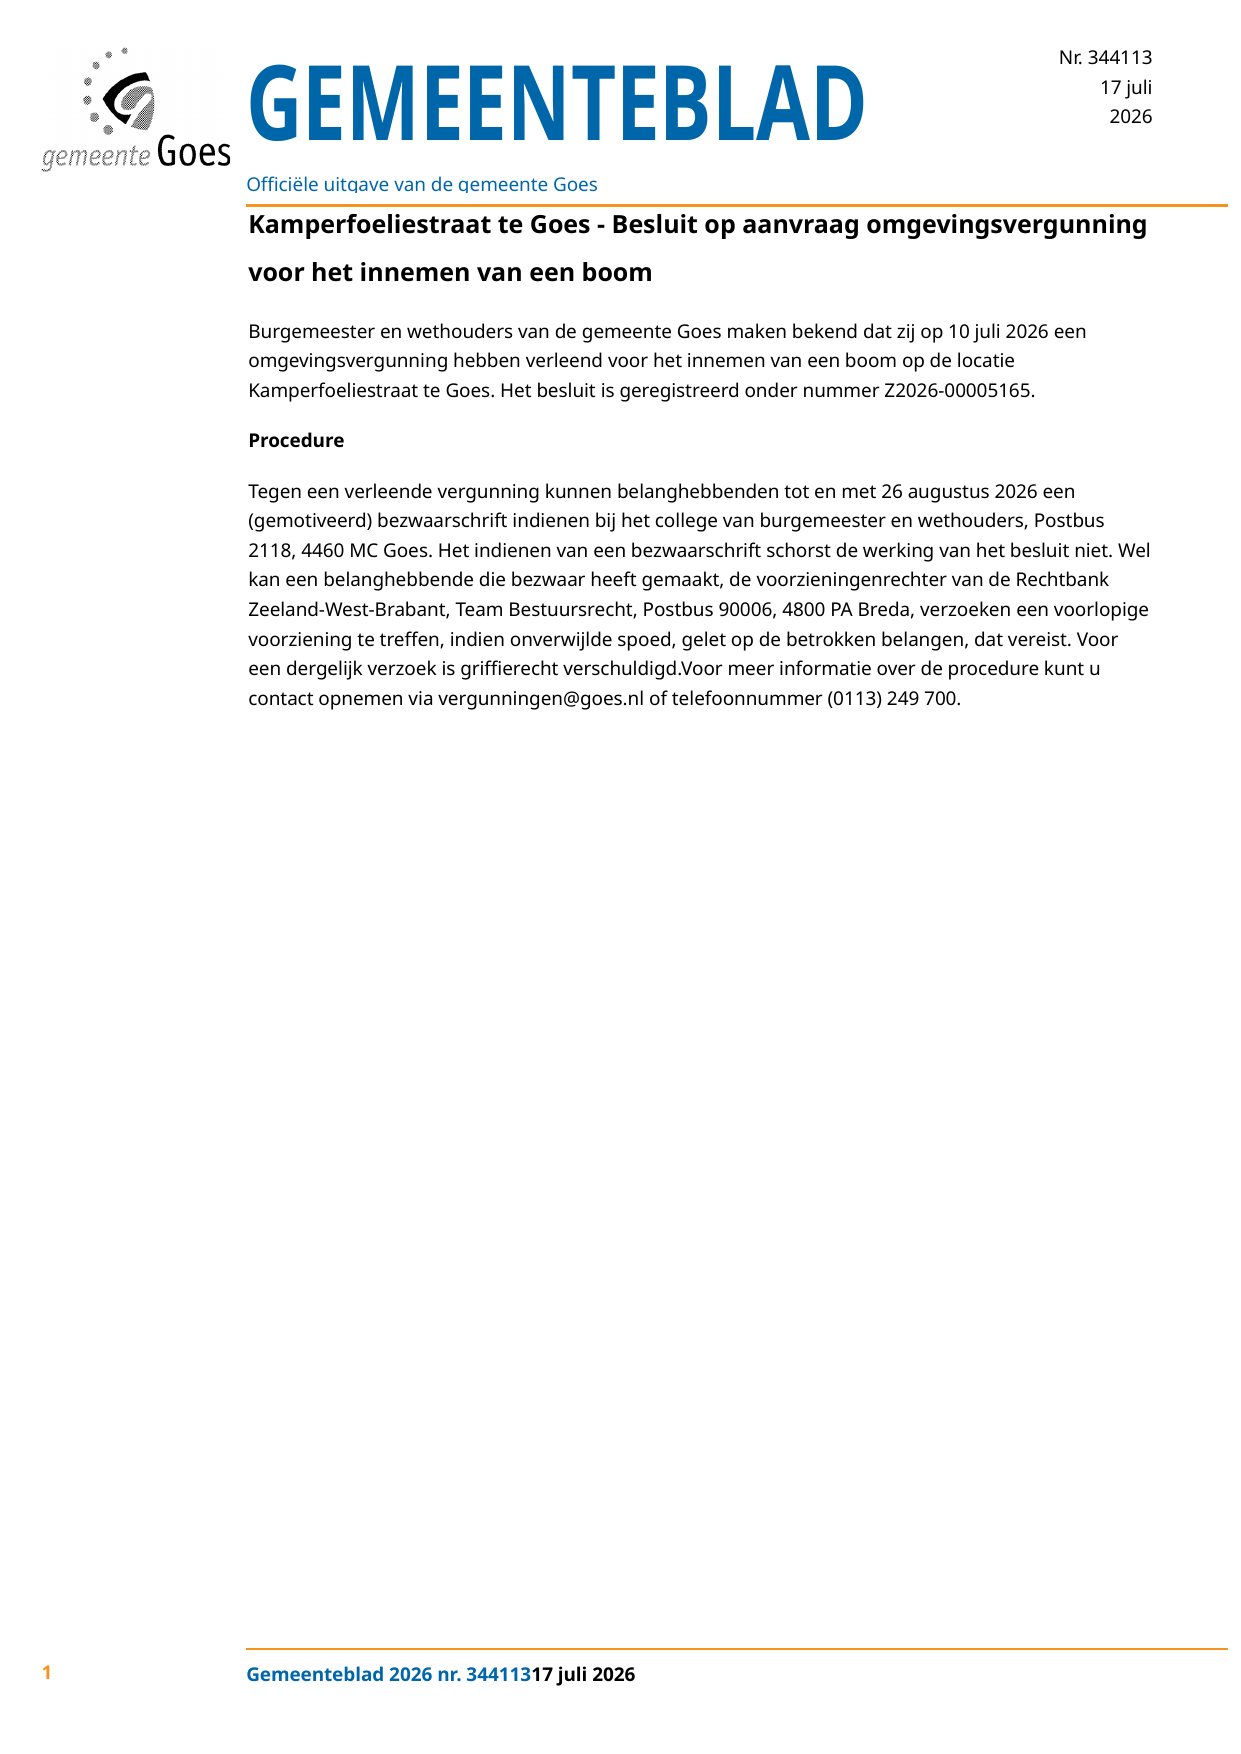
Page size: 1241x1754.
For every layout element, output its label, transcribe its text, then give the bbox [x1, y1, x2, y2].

text Tegen een verleende vergunning kunnen belanghebbenden tot en met 26 augustus 2026 een (gemotiveerd) bezwaarschrift indienen bij het college van burgemeester en wethouders, Postbus 2118, 4460 MC Goes. Het indienen van een bezwaarschrift schorst de werking van het besluit niet. Wel kan een belanghebbende die bezwaar heeft gemaakt, de voorzieningenrechter van de Rechtbank Zeeland-West-Brabant, Team Bestuursrecht, Postbus 90006, 4800 PA Breda, verzoeken een voorlopige voorziening te treffen, indien onverwijlde spoed, gelet op de betrokken belangen, dat vereist. Voor een dergelijk verzoek is griffierecht verschuldigd.Voor meer informatie over de procedure kunt u contact opnemen via vergunningen@goes.nl of telefoonnummer (0113) 249 700. [248, 478, 1152, 711]
text Burgemeester en wethouders van de gemeente Goes maken bekend dat zij op 10 juli 2026 een omgevingsvergunning hebben verleend voor het innemen van een boom op de locatie Kamperfoeliestraat te Goes. Het besluit is geregistreerd onder nummer Z2026-00005165. [248, 318, 1152, 403]
text Procedure [248, 427, 1152, 453]
text Kamperfoeliestraat te Goes - Besluit op aanvraag omgevingsvergunning voor het innemen van een boom [248, 207, 1152, 288]
picture [41, 47, 231, 172]
